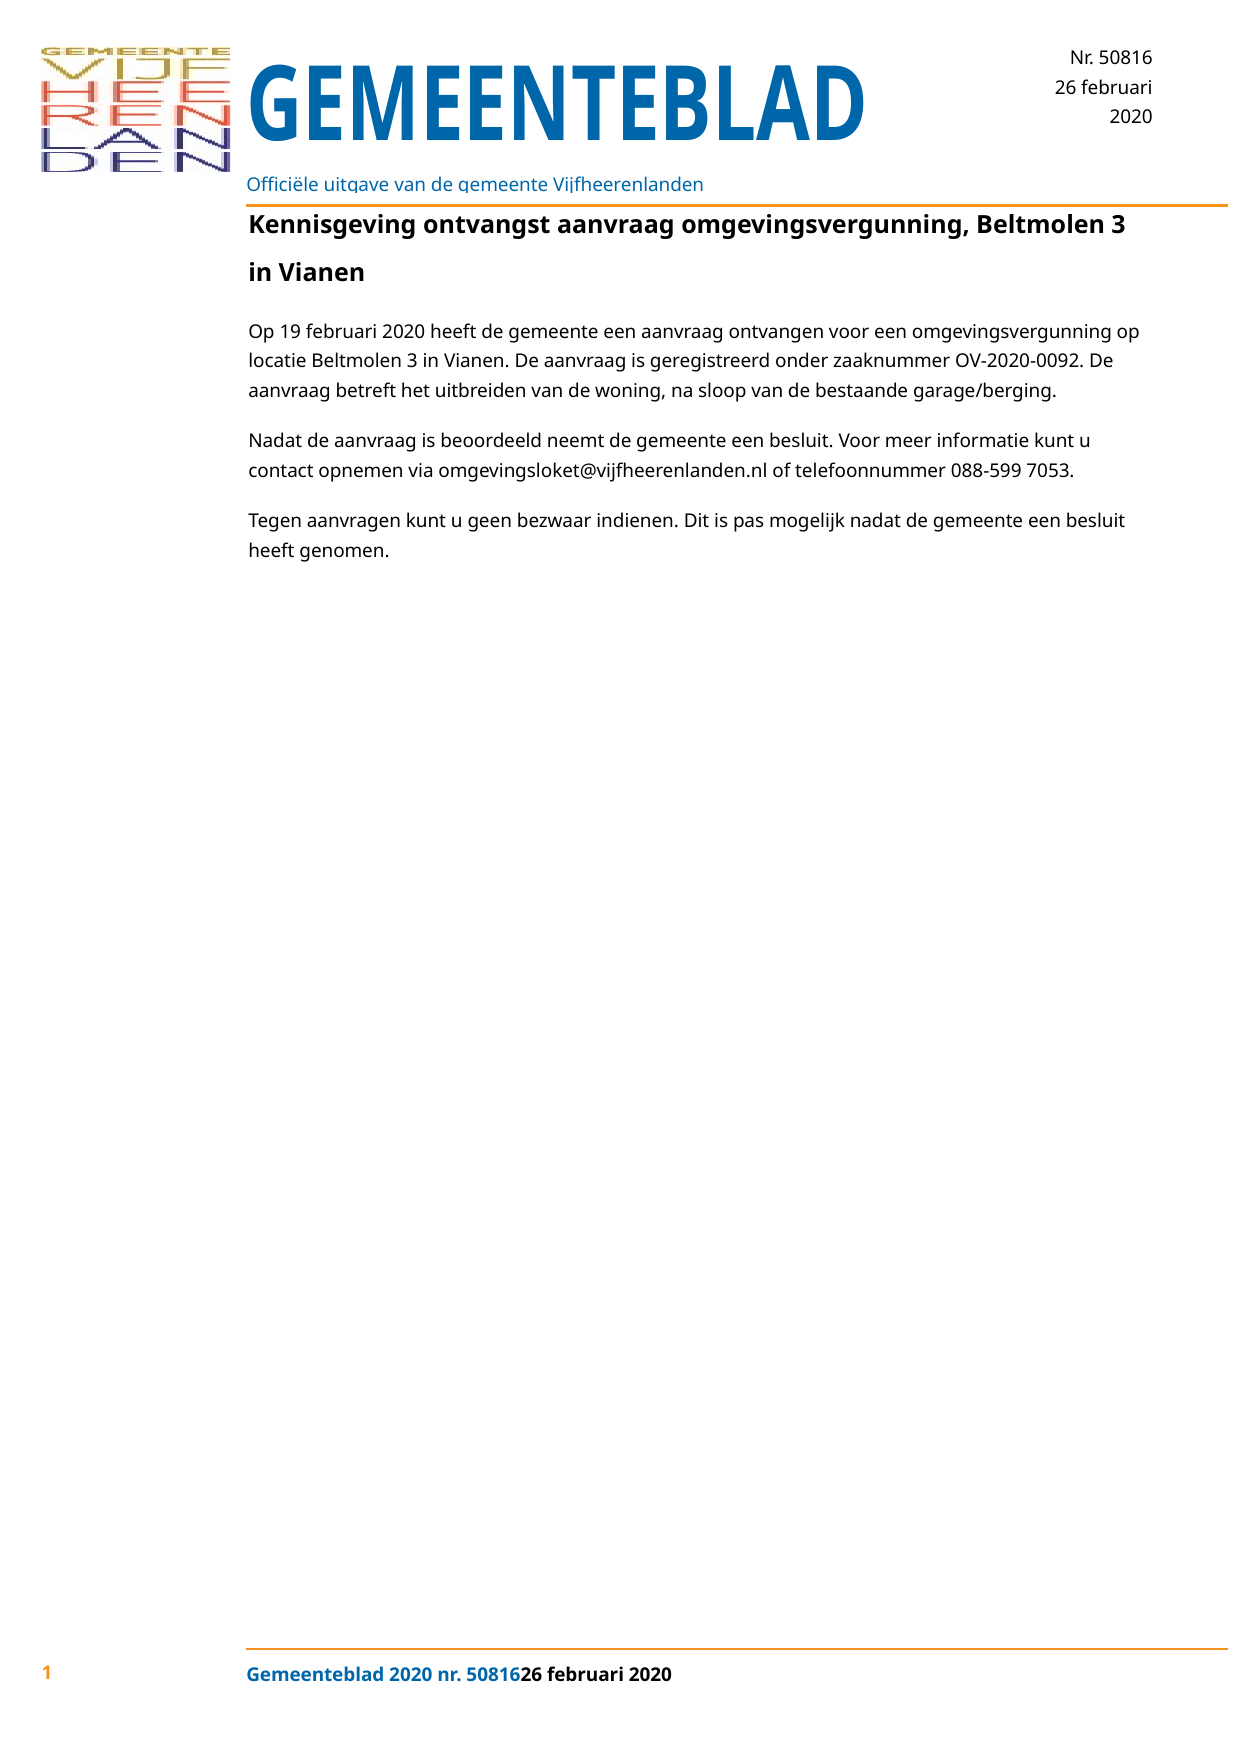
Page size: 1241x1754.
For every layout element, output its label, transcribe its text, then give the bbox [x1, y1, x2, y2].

picture [41, 47, 231, 172]
text Op 19 februari 2020 heeft de gemeente een aanvraag ontvangen voor een omgevingsvergunning op locatie Beltmolen 3 in Vianen. De aanvraag is geregistreerd onder zaaknummer OV-2020-0092. De aanvraag betreft het uitbreiden van de woning, na sloop van de bestaande garage/berging. [248, 318, 1152, 403]
text Kennisgeving ontvangst aanvraag omgevingsvergunning, Beltmolen 3 in Vianen [248, 207, 1152, 288]
text Tegen aanvragen kunt u geen bezwaar indienen. Dit is pas mogelijk nadat de gemeente een besluit heeft genomen. [248, 507, 1152, 563]
text Nadat de aanvraag is beoordeeld neemt de gemeente een besluit. Voor meer informatie kunt u contact opnemen via omgevingsloket@vijfheerenlanden.nl of telefoonnummer 088-599 7053. [248, 427, 1152, 483]
